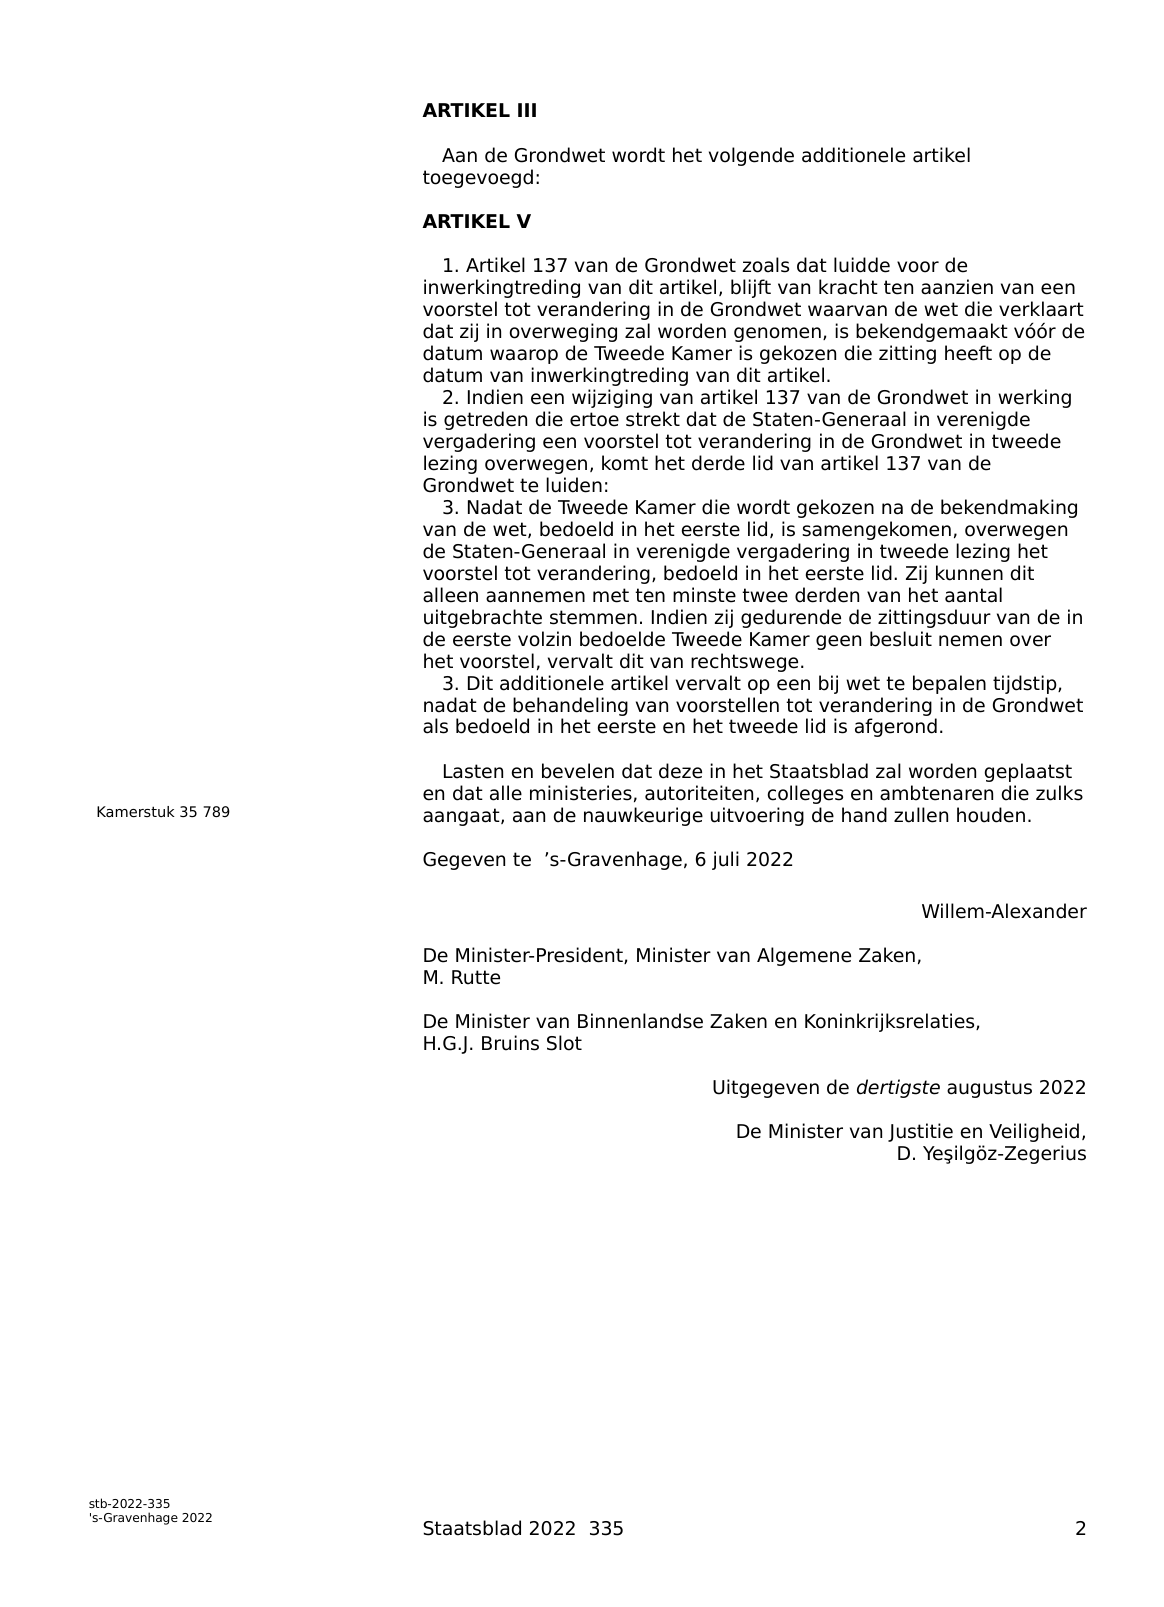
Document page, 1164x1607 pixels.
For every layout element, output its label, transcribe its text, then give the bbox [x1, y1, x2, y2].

text De Minister van Binnenlandse Zaken en Koninkrijksrelaties, H.G.J. Bruins Slot [422, 1011, 1087, 1055]
text Uitgegeven de dertigste augustus 2022 [422, 1077, 1087, 1099]
text De Minister-President, Minister van Algemene Zaken, M. Rutte [422, 945, 1087, 989]
text stb-2022-335 [88, 1497, 323, 1511]
text 's-Gravenhage 2022 [88, 1511, 323, 1525]
subtitle ARTIKEL V [422, 211, 1087, 233]
text Gegeven te ’s-Gravenhage, 6 juli 2022 [422, 849, 1087, 871]
text De Minister van Justitie en Veiligheid, D. Yeşilgöz-Zegerius [422, 1121, 1087, 1165]
text 2. Indien een wijziging van artikel 137 van de Grondwet in werking is getreden die ertoe strekt dat de Staten-Generaal in verenigde vergadering een voorstel tot verandering in de Grondwet in tweede lezing overwegen, komt het derde lid van artikel 137 van de Grondwet te luiden: [422, 387, 1087, 497]
text Kamerstuk 35 789 [77, 803, 396, 821]
text Aan de Grondwet wordt het volgende additionele artikel toegevoegd: [422, 144, 1087, 188]
text 1. Artikel 137 van de Grondwet zoals dat luidde voor de inwerkingtreding van dit artikel, blijft van kracht ten aanzien van een voorstel tot verandering in de Grondwet waarvan de wet die verklaart dat zij in overweging zal worden genomen, is bekendgemaakt vóór de datum waarop de Tweede Kamer is gekozen die zitting heeft op de datum van inwerkingtreding van dit artikel. [422, 255, 1087, 387]
text 3. Nadat de Tweede Kamer die wordt gekozen na de bekendmaking van de wet, bedoeld in het eerste lid, is samengekomen, overwegen de Staten-Generaal in verenigde vergadering in tweede lezing het voorstel tot verandering, bedoeld in het eerste lid. Zij kunnen dit alleen aannemen met ten minste twee derden van het aantal uitgebrachte stemmen. Indien zij gedurende de zittingsduur van de in de eerste volzin bedoelde Tweede Kamer geen besluit nemen over het voorstel, vervalt dit van rechtswege. [422, 497, 1087, 672]
text Lasten en bevelen dat deze in het Staatsblad zal worden geplaatst en dat alle ministeries, autoriteiten, colleges en ambtenaren die zulks aangaat, aan de nauwkeurige uitvoering de hand zullen houden. [422, 761, 1087, 827]
subtitle ARTIKEL III [422, 100, 1087, 122]
text Willem-Alexander [422, 901, 1087, 923]
text 3. Dit additionele artikel vervalt op een bij wet te bepalen tijdstip, nadat de behandeling van voorstellen tot verandering in de Grondwet als bedoeld in het eerste en het tweede lid is afgerond. [422, 672, 1087, 738]
